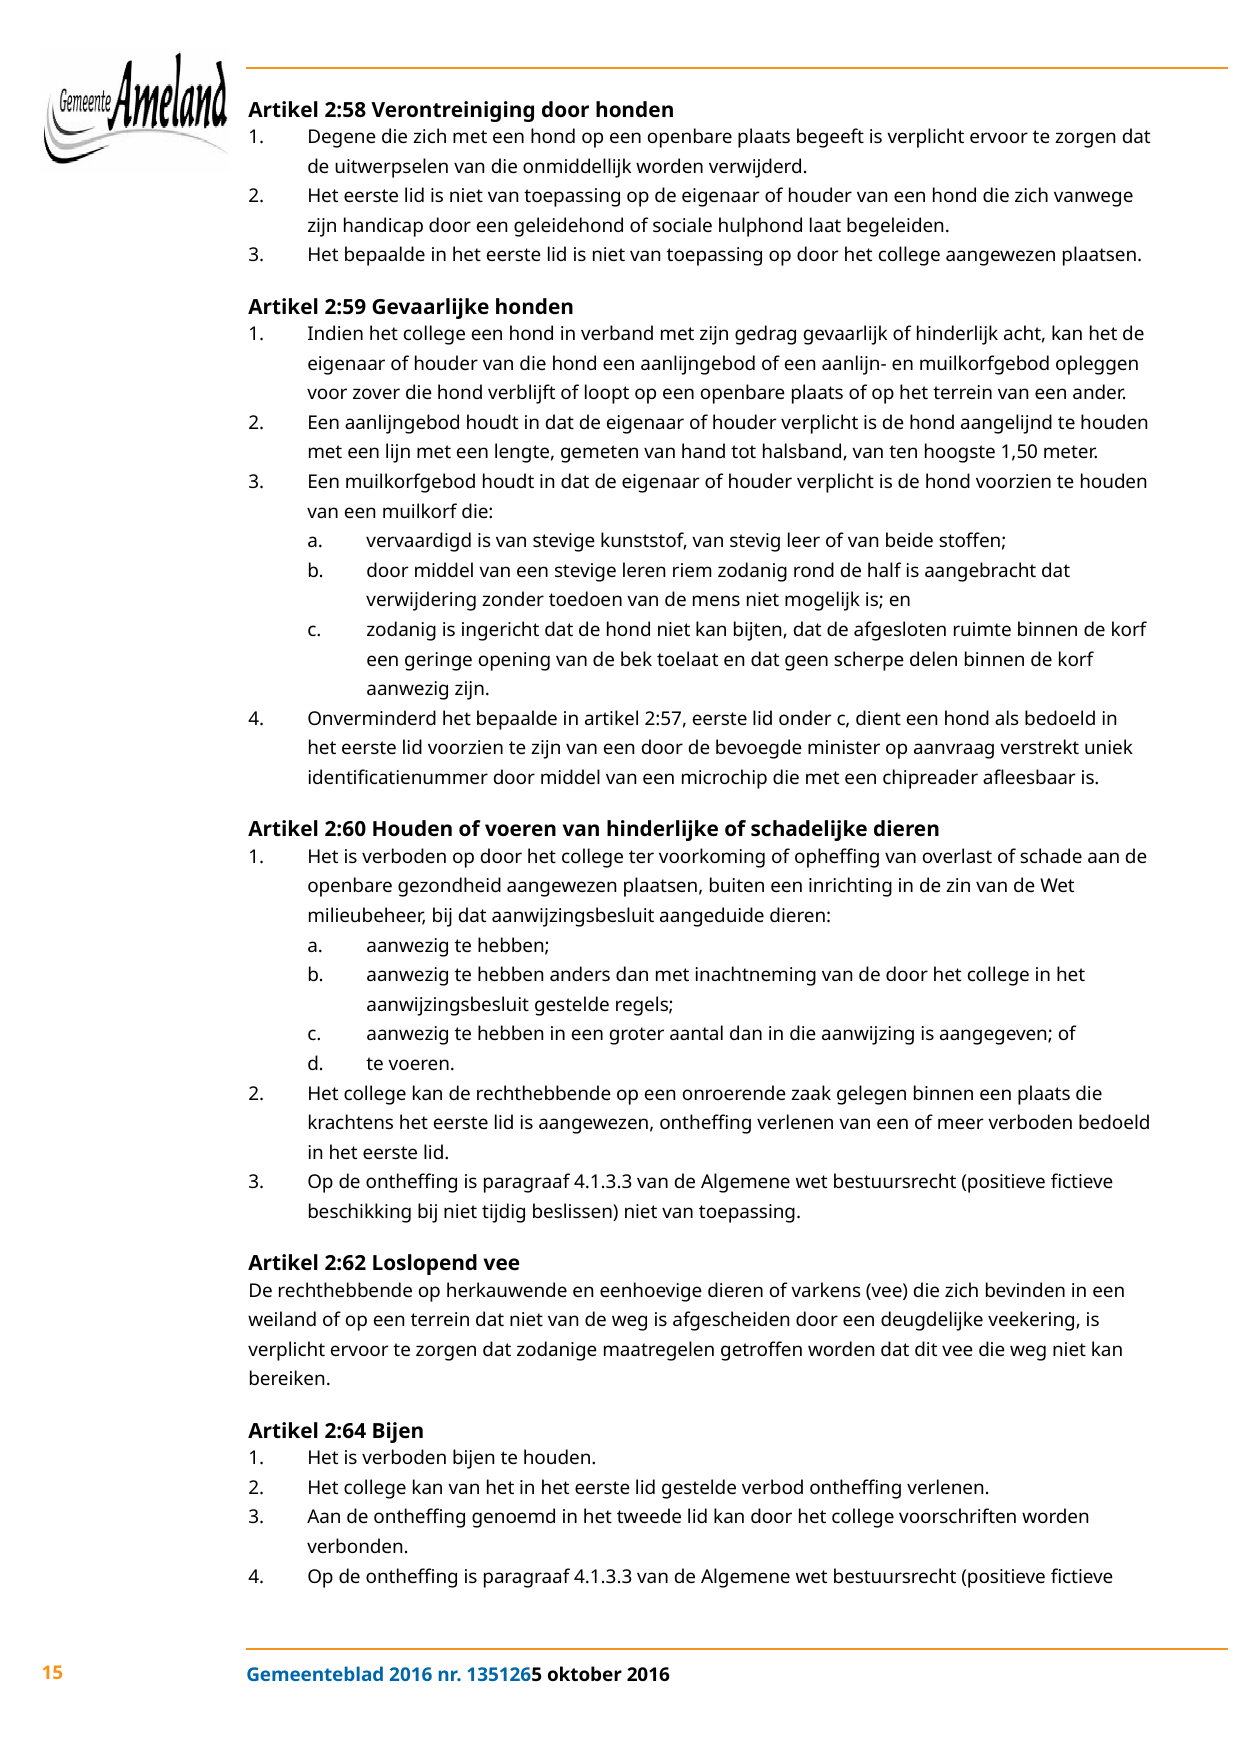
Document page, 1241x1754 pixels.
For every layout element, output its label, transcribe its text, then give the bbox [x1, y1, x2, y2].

list Een muilkorfgebod houdt in dat de eigenaar of houder verplicht is de hond voorzien te houden van een muilkorf die: [248, 468, 1152, 524]
list zodanig is ingericht dat de hond niet kan bijten, dat de afgesloten ruimte binnen de korf een geringe opening van de bek toelaat en dat geen scherpe delen binnen de korf aanwezig zijn. [307, 616, 1152, 701]
list door middel van een stevige leren riem zodanig rond de half is aangebracht dat verwijdering zonder toedoen van de mens niet mogelijk is; en [307, 557, 1152, 612]
list aanwezig te hebben in een groter aantal dan in die aanwijzing is aangegeven; of [307, 1021, 1152, 1046]
list Op de ontheffing is paragraaf 4.1.3.3 van de Algemene wet bestuursrecht (positieve fictieve beschikking bij niet tijdig beslissen) niet van toepassing. [248, 1168, 1152, 1224]
list Het is verboden bijen te houden. [248, 1444, 1152, 1470]
text Artikel 2:60 Houden of voeren van hinderlijke of schadelijke dieren [248, 814, 1152, 843]
text Artikel 2:62 Loslopend vee [248, 1248, 1152, 1277]
picture [41, 47, 231, 172]
text Artikel 2:58 Verontreiniging door honden [248, 95, 1152, 123]
list aanwezig te hebben; [307, 932, 1152, 957]
list Het eerste lid is niet van toepassing op de eigenaar of houder van een hond die zich vanwege zijn handicap door een geleidehond of sociale hulphond laat begeleiden. [248, 182, 1152, 238]
list Onverminderd het bepaalde in artikel 2:57, eerste lid onder c, dient een hond als bedoeld in het eerste lid voorzien te zijn van een door de bevoegde minister op aanvraag verstrekt uniek identificatienummer door middel van een microchip die met een chipreader afleesbaar is. [248, 705, 1152, 790]
list Het college kan van het in het eerste lid gestelde verbod ontheffing verlenen. [248, 1474, 1152, 1500]
list Het is verboden op door het college ter voorkoming of opheffing van overlast of schade aan de openbare gezondheid aangewezen plaatsen, buiten een inrichting in de zin van de Wet milieubeheer, bij dat aanwijzingsbesluit aangeduide dieren: [248, 843, 1152, 928]
list Degene die zich met een hond op een openbare plaats begeeft is verplicht ervoor te zorgen dat de uitwerpselen van die onmiddellijk worden verwijderd. [248, 123, 1152, 178]
list aanwezig te hebben anders dan met inachtneming van de door het college in het aanwijzingsbesluit gestelde regels; [307, 961, 1152, 1017]
list Op de ontheffing is paragraaf 4.1.3.3 van de Algemene wet bestuursrecht (positieve fictieve [248, 1563, 1152, 1588]
list Een aanlijngebod houdt in dat de eigenaar of houder verplicht is de hond aangelijnd te houden met een lijn met een lengte, gemeten van hand tot halsband, van ten hoogste 1,50 meter. [248, 409, 1152, 464]
text De rechthebbende op herkauwende en eenhoevige dieren of varkens (vee) die zich bevinden in een weiland of op een terrein dat niet van de weg is afgescheiden door een deugdelijke veekering, is verplicht ervoor te zorgen dat zodanige maatregelen getroffen worden dat dit vee die weg niet kan bereiken. [248, 1277, 1152, 1391]
list te voeren. [307, 1050, 1152, 1076]
list vervaardigd is van stevige kunststof, van stevig leer of van beide stoffen; [307, 527, 1152, 553]
list Indien het college een hond in verband met zijn gedrag gevaarlijk of hinderlijk acht, kan het de eigenaar of houder van die hond een aanlijngebod of een aanlijn- en muilkorfgebod opleggen voor zover die hond verblijft of loopt op een openbare plaats of op het terrein van een ander. [248, 320, 1152, 405]
text Artikel 2:59 Gevaarlijke honden [248, 292, 1152, 320]
list Aan de ontheffing genoemd in het tweede lid kan door het college voorschriften worden verbonden. [248, 1504, 1152, 1559]
text Artikel 2:64 Bijen [248, 1416, 1152, 1444]
list Het bepaalde in het eerste lid is niet van toepassing op door het college aangewezen plaatsen. [248, 242, 1152, 267]
list Het college kan de rechthebbende op een onroerende zaak gelegen binnen een plaats die krachtens het eerste lid is aangewezen, ontheffing verlenen van een of meer verboden bedoeld in het eerste lid. [248, 1080, 1152, 1164]
